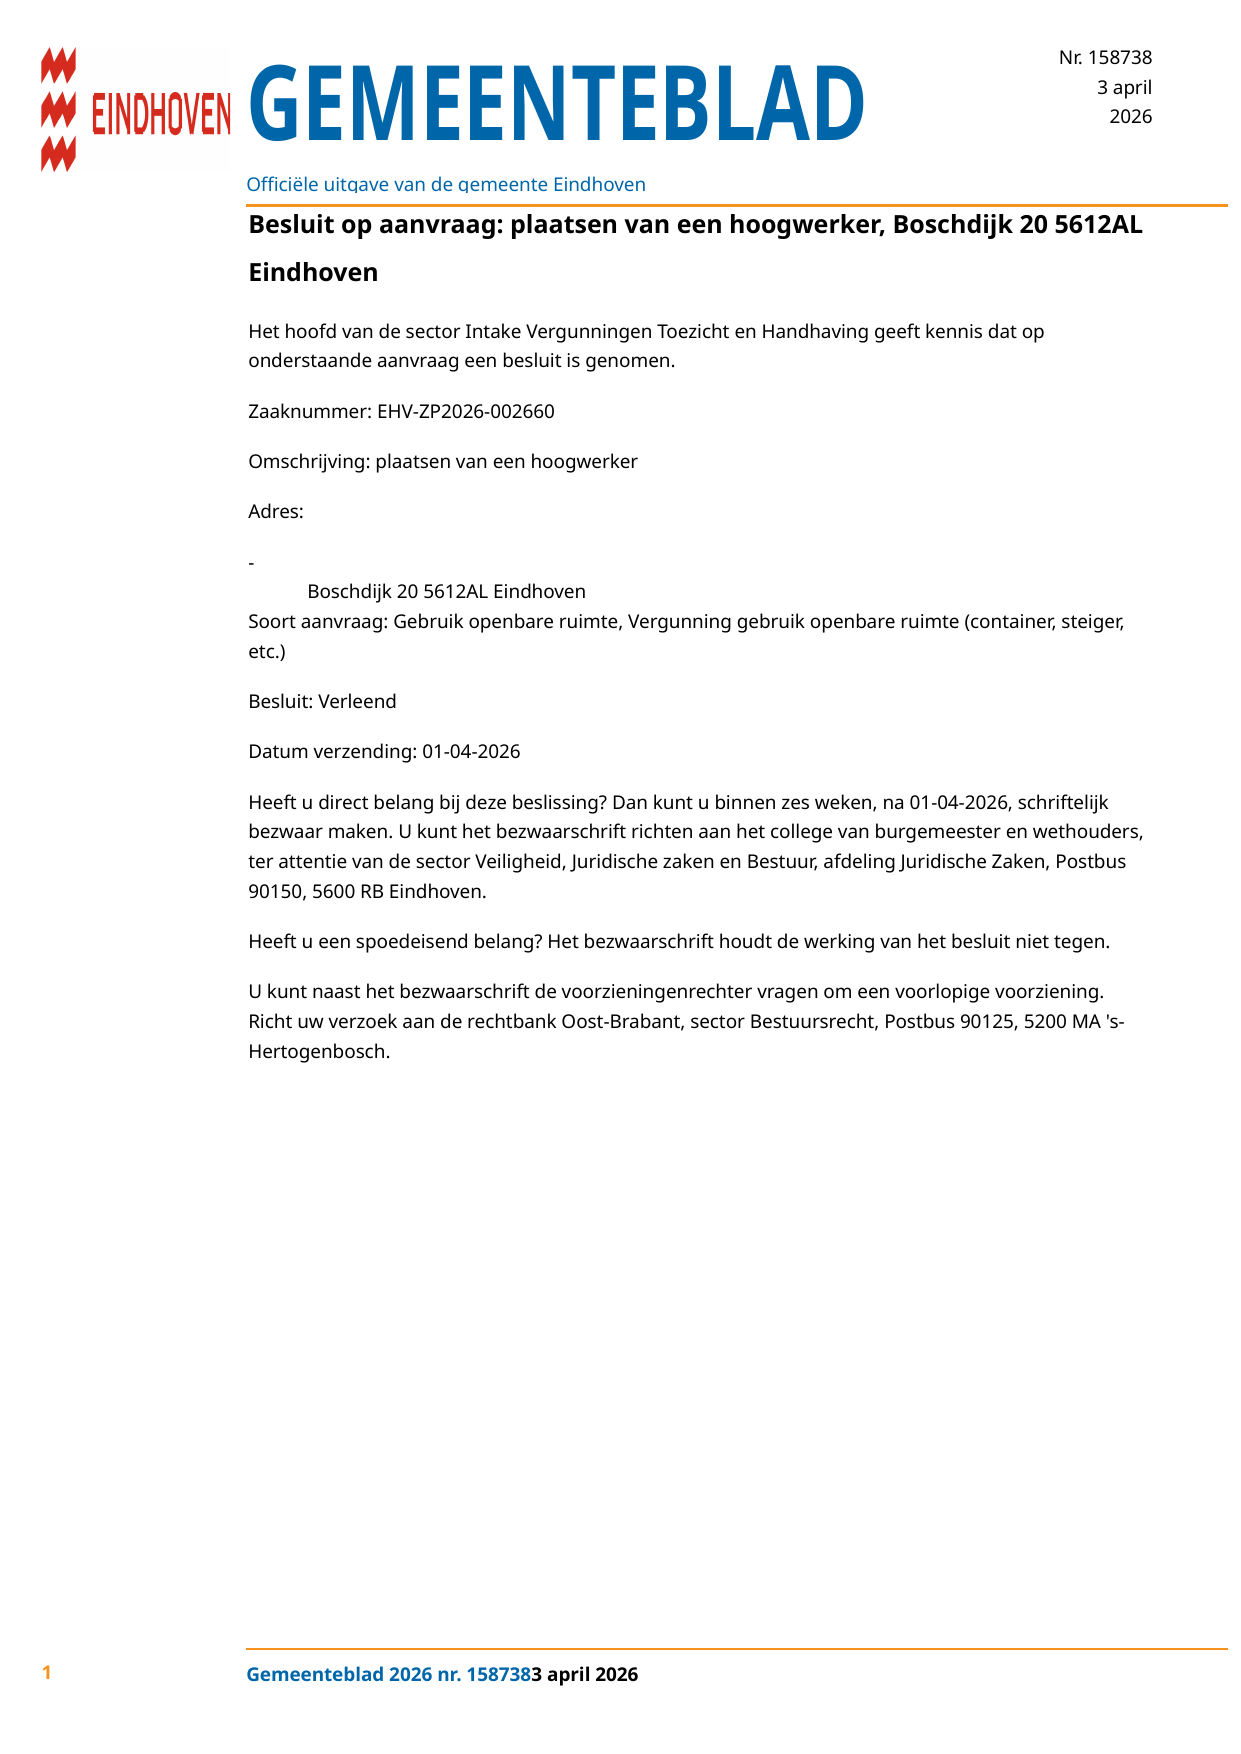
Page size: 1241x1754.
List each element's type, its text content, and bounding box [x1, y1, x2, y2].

text Heeft u een spoedeisend belang? Het bezwaarschrift houdt de werking van het besluit niet tegen. [248, 928, 1152, 954]
text Besluit op aanvraag: plaatsen van een hoogwerker, Boschdijk 20 5612AL Eindhoven [248, 207, 1152, 288]
text Zaaknummer: EHV-ZP2026-002660 [248, 398, 1152, 424]
text Besluit: Verleend [248, 688, 1152, 714]
text Heeft u direct belang bij deze beslissing? Dan kunt u binnen zes weken, na 01-04-2026, schriftelijk bezwaar maken. U kunt het bezwaarschrift richten aan het college van burgemeester en wethouders, ter attentie van de sector Veiligheid, Juridische zaken en Bestuur, afdeling Juridische Zaken, Postbus 90150, 5600 RB Eindhoven. [248, 789, 1152, 904]
text Soort aanvraag: Gebruik openbare ruimte, Vergunning gebruik openbare ruimte (container, steiger, etc.) [248, 608, 1152, 664]
text Omschrijving: plaatsen van een hoogwerker [248, 448, 1152, 474]
text Het hoofd van de sector Intake Vergunningen Toezicht en Handhaving geeft kennis dat op onderstaande aanvraag een besluit is genomen. [248, 318, 1152, 373]
text U kunt naast het bezwaarschrift de voorzieningenrechter vragen om een voorlopige voorziening. Richt uw verzoek aan de rechtbank Oost-Brabant, sector Bestuursrecht, Postbus 90125, 5200 MA 's-Hertogenbosch. [248, 979, 1152, 1064]
text Adres: [248, 499, 1152, 524]
text Datum verzending: 01-04-2026 [248, 739, 1152, 764]
picture [41, 47, 231, 172]
list Boschdijk 20 5612AL Eindhoven [248, 579, 1152, 604]
